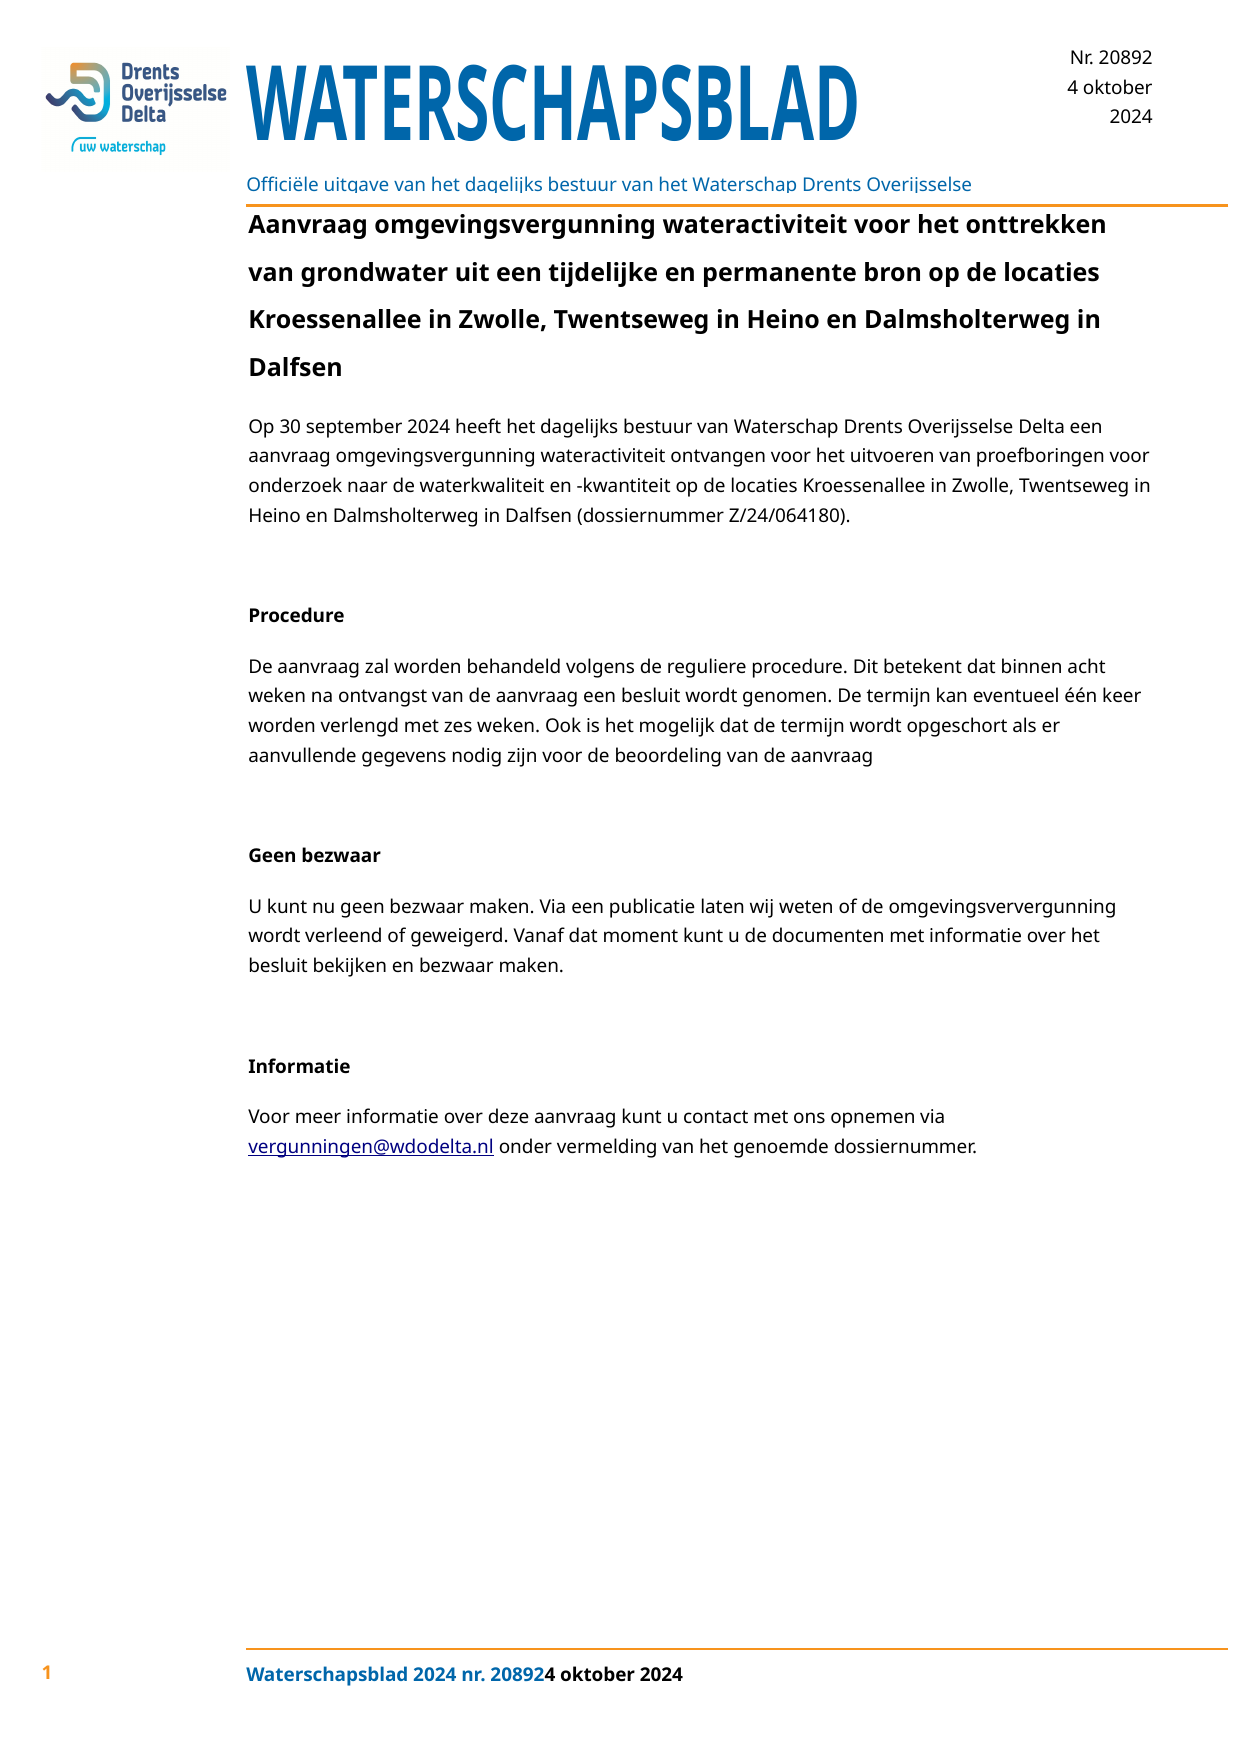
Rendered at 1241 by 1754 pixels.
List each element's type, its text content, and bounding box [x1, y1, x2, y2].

text Geen bezwaar [248, 843, 1152, 868]
text De aanvraag zal worden behandeld volgens de reguliere procedure. Dit betekent dat binnen acht weken na ontvangst van de aanvraag een besluit wordt genomen. De termijn kan eventueel één keer worden verlengd met zes weken. Ook is het mogelijk dat de termijn wordt opgeschort als er aanvullende gegevens nodig zijn voor de beoordeling van de aanvraag [248, 653, 1152, 768]
text Op 30 september 2024 heeft het dagelijks bestuur van Waterschap Drents Overijsselse Delta een aanvraag omgevingsvergunning wateractiviteit ontvangen voor het uitvoeren van proefboringen voor onderzoek naar de waterkwaliteit en -kwantiteit op de locaties Kroessenallee in Zwolle, Twentseweg in Heino en Dalmsholterweg in Dalfsen (dossiernummer Z/24/064180). [248, 413, 1152, 528]
text Informatie [248, 1053, 1152, 1079]
text Aanvraag omgevingsvergunning wateractiviteit voor het onttrekken van grondwater uit een tijdelijke en permanente bron op de locaties Kroessenallee in Zwolle, Twentseweg in Heino en Dalmsholterweg in Dalfsen [248, 207, 1152, 384]
text U kunt nu geen bezwaar maken. Via een publicatie laten wij weten of de omgevingsververgunning wordt verleend of geweigerd. Vanaf dat moment kunt u de documenten met informatie over het besluit bekijken en bezwaar maken. [248, 893, 1152, 978]
picture [41, 47, 231, 172]
text Voor meer informatie over deze aanvraag kunt u contact met ons opnemen via vergunningen@wdodelta.nl onder vermelding van het genoemde dossiernummer. [248, 1103, 1152, 1159]
text Procedure [248, 603, 1152, 628]
